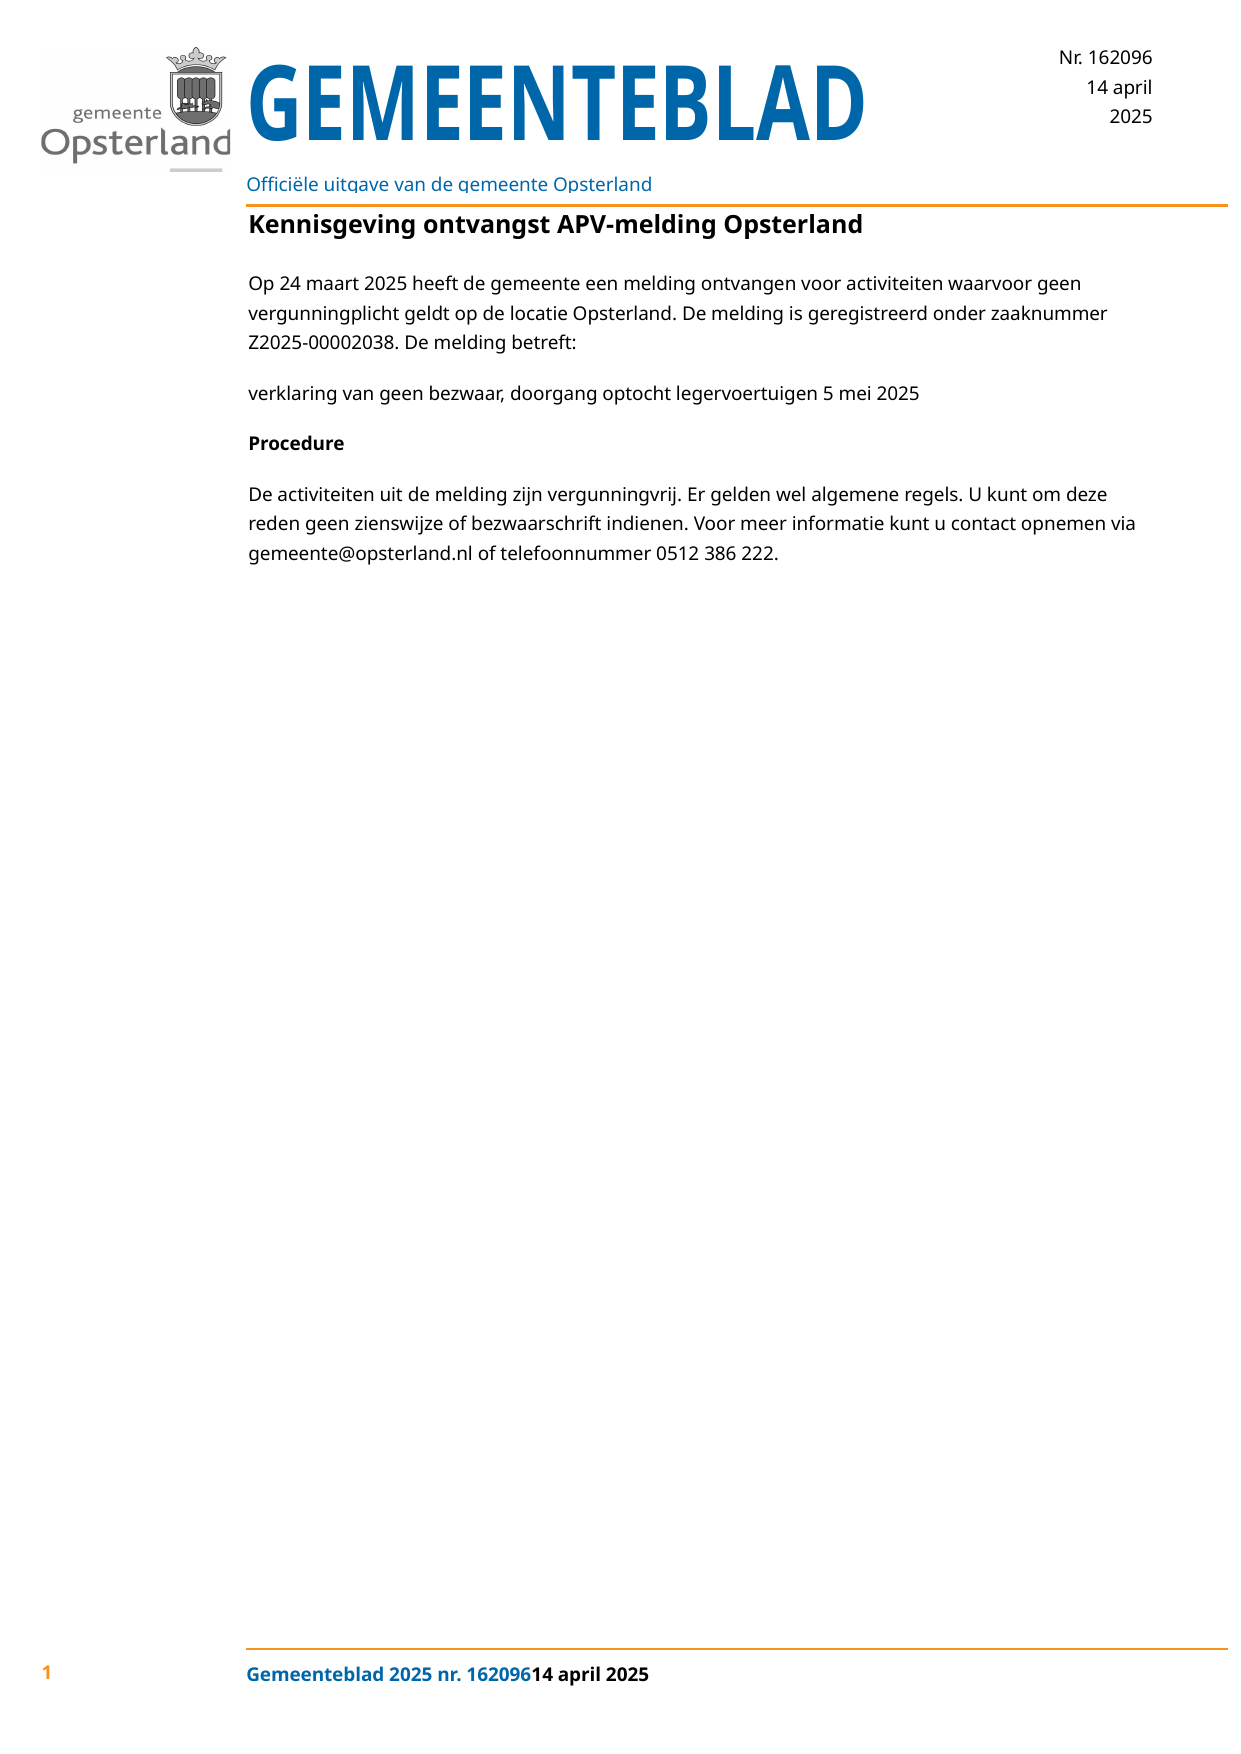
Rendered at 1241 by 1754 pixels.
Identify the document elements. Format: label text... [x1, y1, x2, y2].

text Kennisgeving ontvangst APV-melding Opsterland [248, 207, 1152, 241]
text De activiteiten uit de melding zijn vergunningvrij. Er gelden wel algemene regels. U kunt om deze reden geen zienswijze of bezwaarschrift indienen. Voor meer informatie kunt u contact opnemen via gemeente@opsterland.nl of telefoonnummer 0512 386 222. [248, 481, 1152, 566]
text Op 24 maart 2025 heeft de gemeente een melding ontvangen voor activiteiten waarvoor geen vergunningplicht geldt op de locatie Opsterland. De melding is geregistreerd onder zaaknummer Z2025-00002038. De melding betreft: [248, 270, 1152, 355]
text verklaring van geen bezwaar, doorgang optocht legervoertuigen 5 mei 2025 [248, 380, 1152, 406]
picture [41, 47, 231, 172]
text Procedure [248, 430, 1152, 456]
